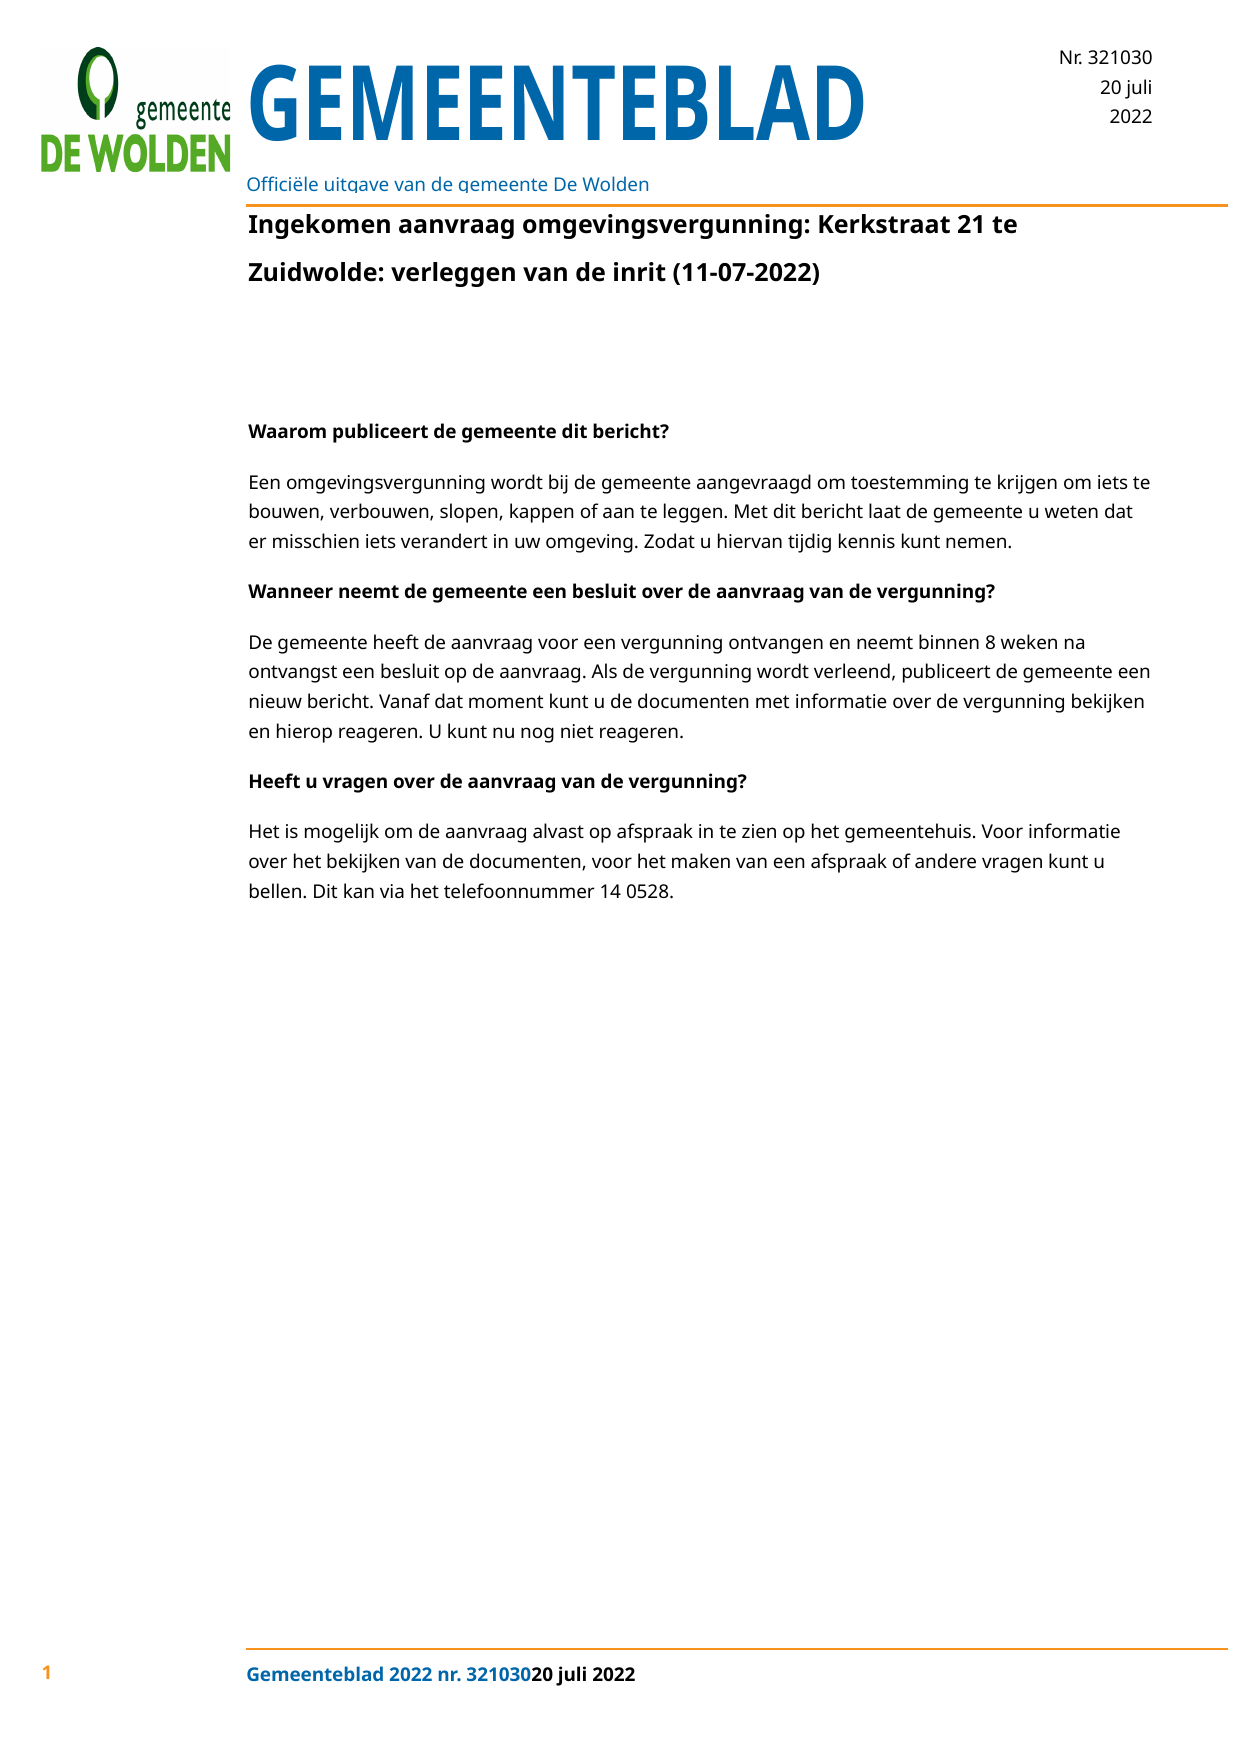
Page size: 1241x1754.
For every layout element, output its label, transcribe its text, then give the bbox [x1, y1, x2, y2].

text Ingekomen aanvraag omgevingsvergunning: Kerkstraat 21 te Zuidwolde: verleggen van de inrit (11-07-2022) [248, 207, 1152, 288]
text Waarom publiceert de gemeente dit bericht? [248, 419, 1152, 444]
text Het is mogelijk om de aanvraag alvast op afspraak in te zien op het gemeentehuis. Voor informatie over het bekijken van de documenten, voor het maken van een afspraak of andere vragen kunt u bellen. Dit kan via het telefoonnummer 14 0528. [248, 819, 1152, 904]
text Wanneer neemt de gemeente een besluit over de aanvraag van de vergunning? [248, 579, 1152, 604]
text Een omgevingsvergunning wordt bij de gemeente aangevraagd om toestemming te krijgen om iets te bouwen, verbouwen, slopen, kappen of aan te leggen. Met dit bericht laat de gemeente u weten dat er misschien iets verandert in uw omgeving. Zodat u hiervan tijdig kennis kunt nemen. [248, 469, 1152, 554]
picture [41, 47, 231, 172]
text Heeft u vragen over de aanvraag van de vergunning? [248, 768, 1152, 794]
text De gemeente heeft de aanvraag voor een vergunning ontvangen en neemt binnen 8 weken na ontvangst een besluit op de aanvraag. Als de vergunning wordt verleend, publiceert de gemeente een nieuw bericht. Vanaf dat moment kunt u de documenten met informatie over de vergunning bekijken en hierop reageren. U kunt nu nog niet reageren. [248, 629, 1152, 744]
